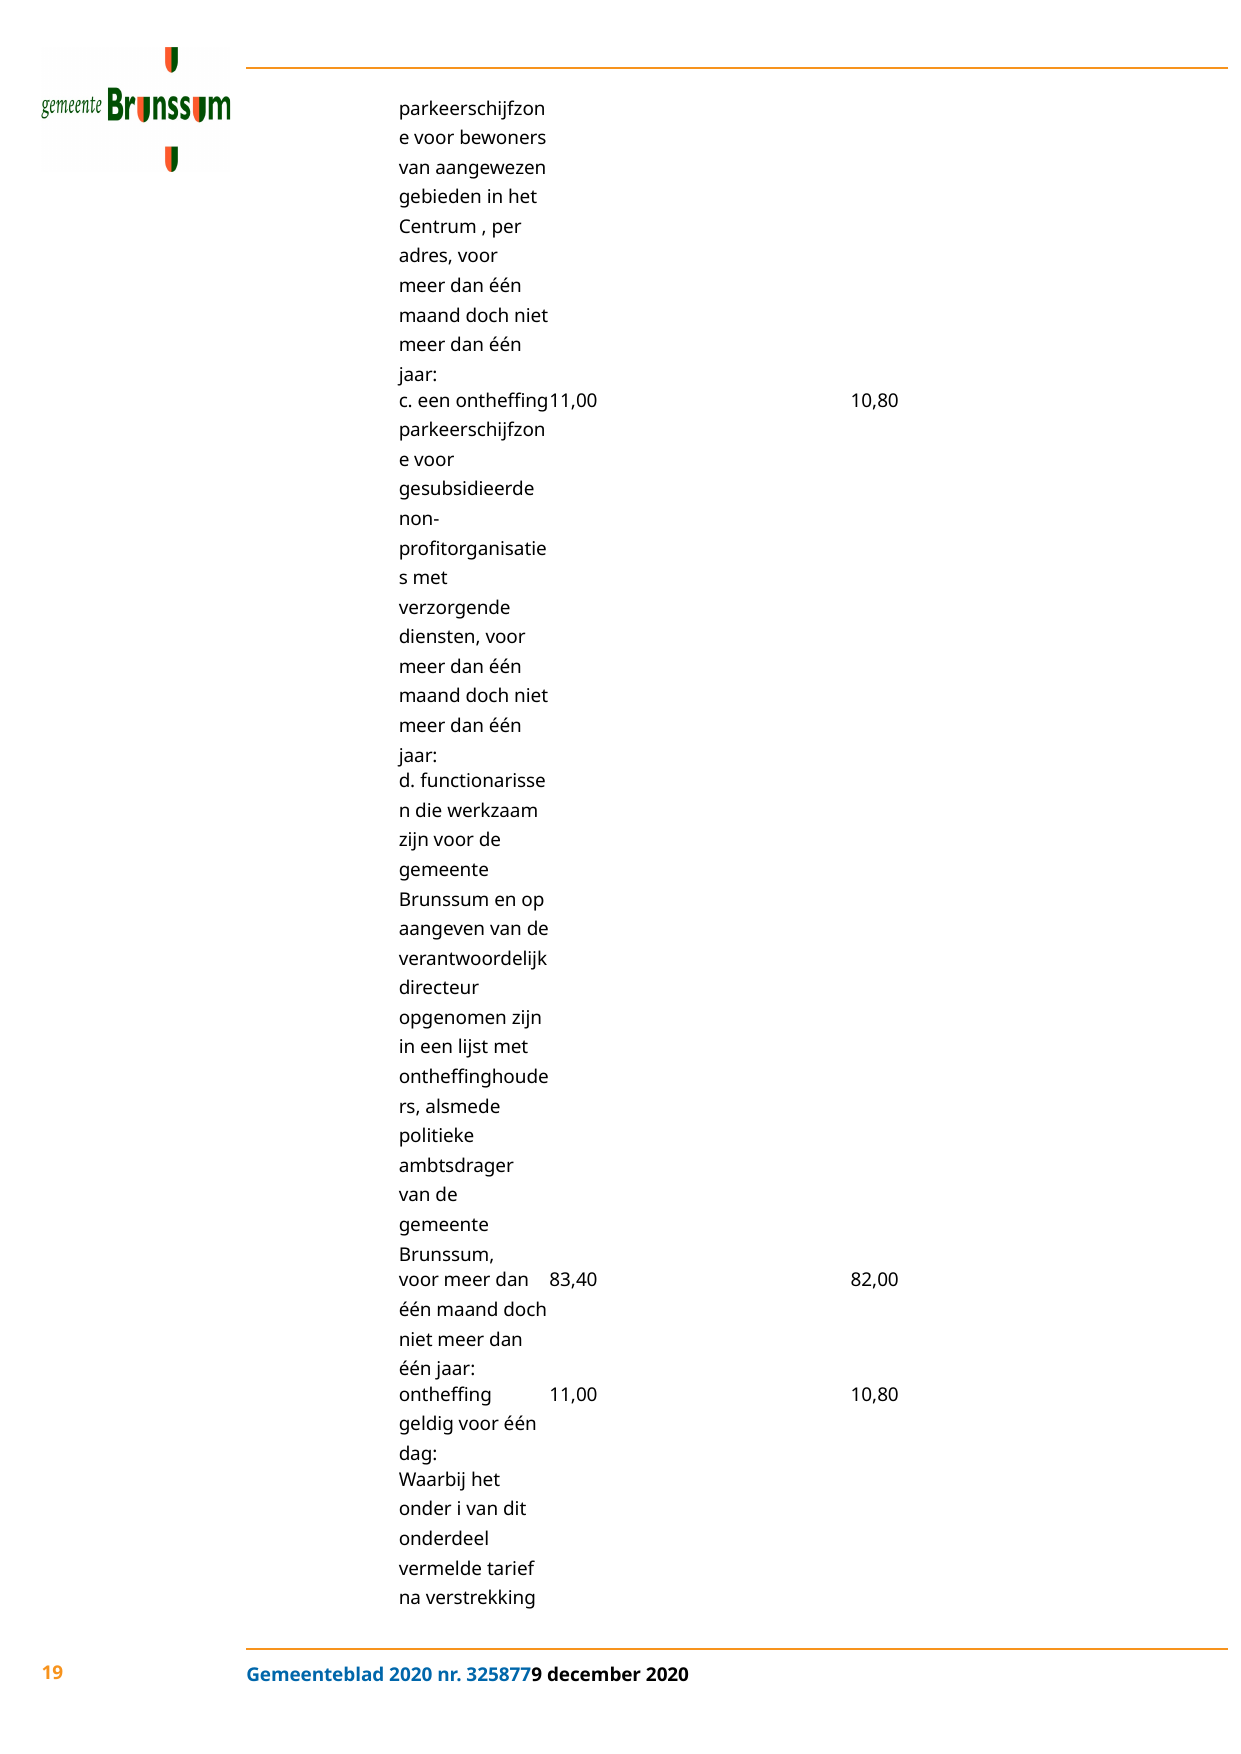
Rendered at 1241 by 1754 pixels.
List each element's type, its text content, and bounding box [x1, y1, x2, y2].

table_cell [248, 387, 398, 767]
picture [41, 47, 231, 172]
table_cell d. functionarissen die werkzaam zijn voor de gemeente Brunssum en op aangeven van de verantwoordelijk directeur opgenomen zijn in een lijst met ontheffinghouders, alsmede politieke ambtsdrager van de gemeente Brunssum, [399, 768, 549, 1267]
table_cell [549, 768, 850, 1267]
table_cell parkeerschijfzone voor bewoners van aangewezen gebieden in het Centrum , per adres, voor meer dan één maand doch niet meer dan één jaar: [399, 95, 549, 387]
table_cell [850, 768, 1152, 1267]
table_cell [248, 1267, 398, 1381]
table_cell 10,80 [850, 387, 1152, 767]
table_cell [248, 95, 398, 387]
table_cell 10,80 [850, 1381, 1152, 1466]
table_cell 83,40 [549, 1267, 850, 1381]
table_cell 11,00 [549, 1381, 850, 1466]
table_cell c. een ontheffing parkeerschijfzone voor gesubsidieerde non-profitorganisaties met verzorgende diensten, voor meer dan één maand doch niet meer dan één jaar: [399, 387, 549, 767]
table_cell [248, 1466, 398, 1610]
table_cell voor meer dan één maand doch niet meer dan één jaar: [399, 1267, 549, 1381]
table_cell [248, 768, 398, 1267]
table_cell [549, 1466, 850, 1610]
table_cell ontheffing geldig voor één dag: [399, 1381, 549, 1466]
table_cell 82,00 [850, 1267, 1152, 1381]
table_cell [549, 95, 850, 387]
table_cell Waarbij het onder i van dit onderdeel vermelde tarief na verstrekking [399, 1466, 549, 1610]
table_cell [248, 1381, 398, 1466]
table_cell [850, 95, 1152, 387]
table_cell [850, 1466, 1152, 1610]
table_cell 11,00 [549, 387, 850, 767]
